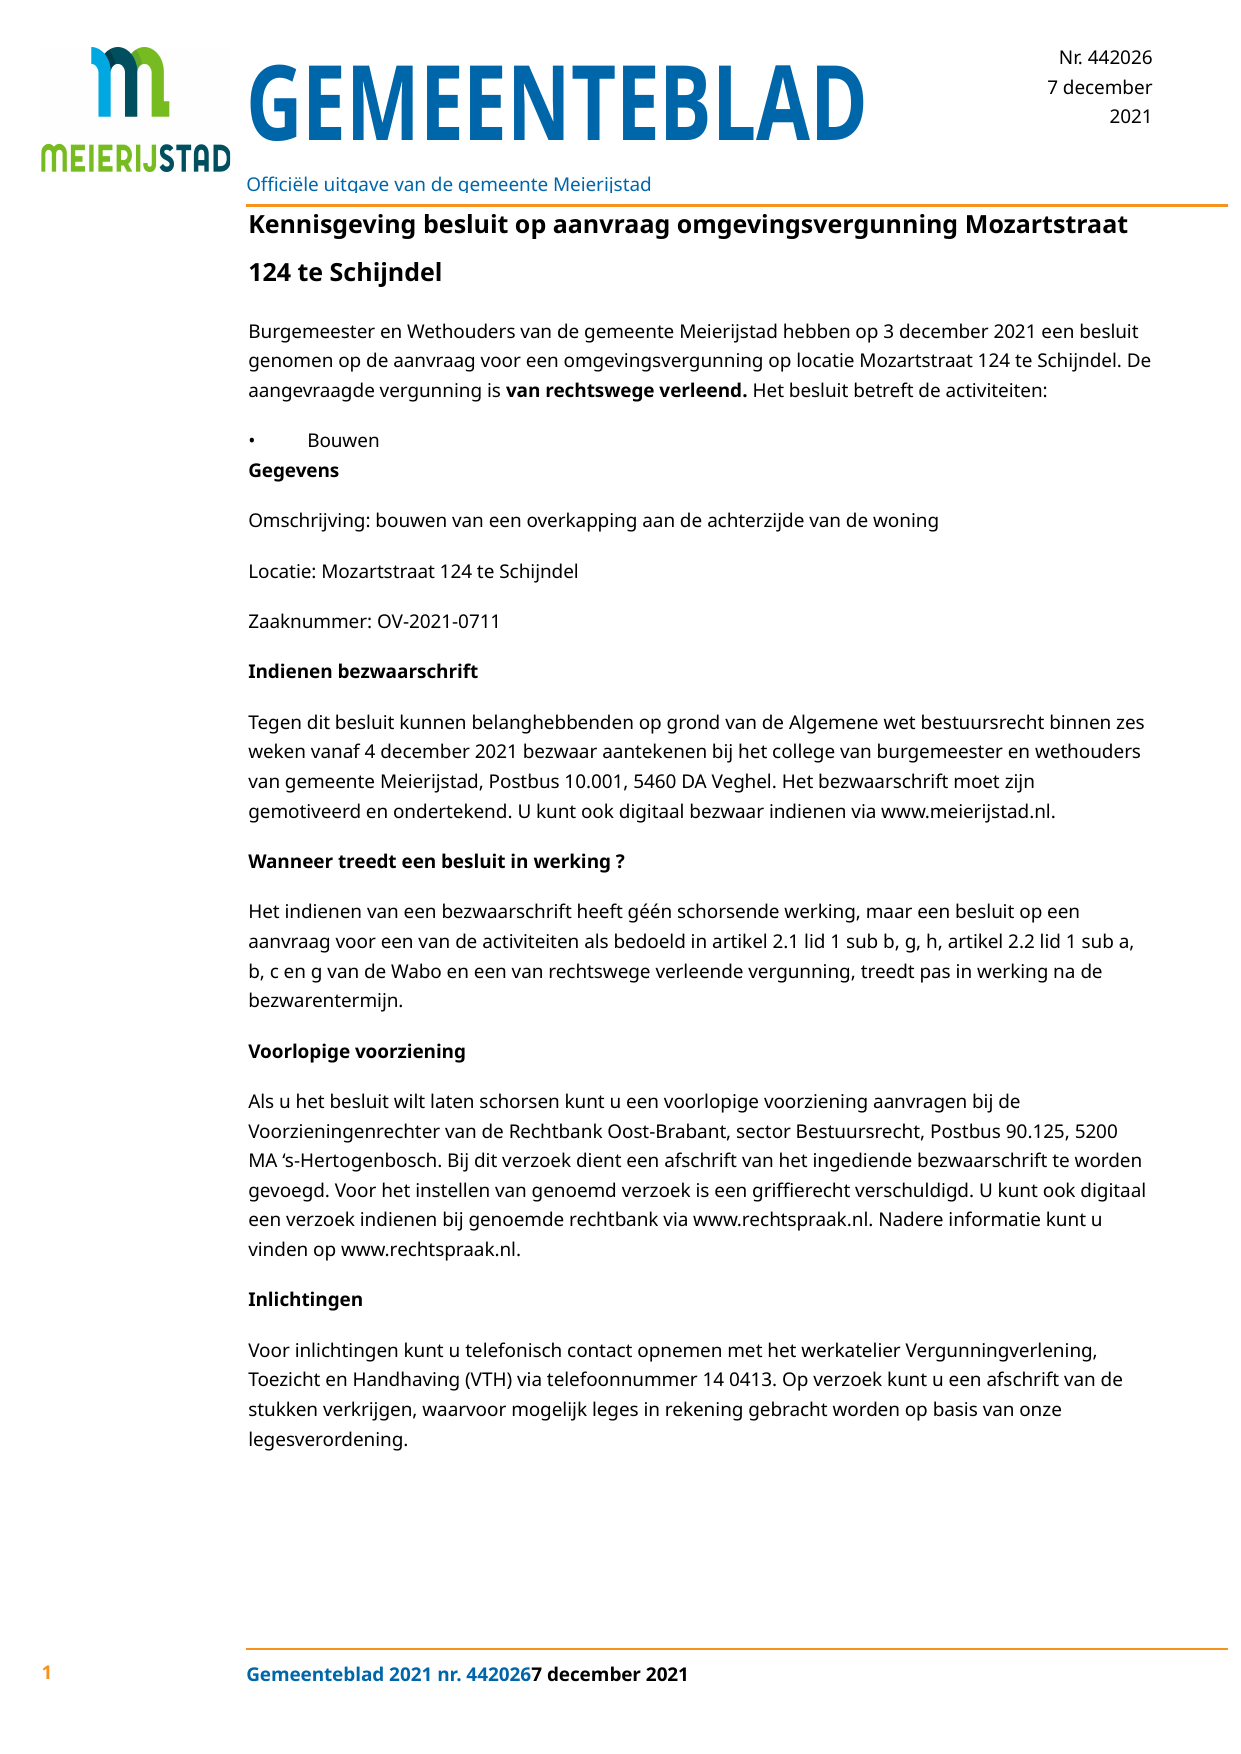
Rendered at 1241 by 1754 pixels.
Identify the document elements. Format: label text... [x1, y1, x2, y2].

text Omschrijving: bouwen van een overkapping aan de achterzijde van de woning [248, 507, 1152, 533]
text Zaaknummer: OV-2021-0711 [248, 608, 1152, 634]
text Het indienen van een bezwaarschrift heeft géén schorsende werking, maar een besluit op een aanvraag voor een van de activiteiten als bedoeld in artikel 2.1 lid 1 sub b, g, h, artikel 2.2 lid 1 sub a, b, c en g van de Wabo en een van rechtswege verleende vergunning, treedt pas in werking na de bezwarentermijn. [248, 899, 1152, 1013]
text Locatie: Mozartstraat 124 te Schijndel [248, 558, 1152, 584]
picture [41, 47, 231, 172]
text Burgemeester en Wethouders van de gemeente Meierijstad hebben op 3 december 2021 een besluit genomen op de aanvraag voor een omgevingsvergunning op locatie Mozartstraat 124 te Schijndel. De aangevraagde vergunning is van rechtswege verleend. Het besluit betreft de activiteiten: [248, 318, 1152, 403]
text Inlichtingen [248, 1287, 1152, 1312]
text Gegevens [248, 457, 1152, 483]
text Tegen dit besluit kunnen belanghebbenden op grond van de Algemene wet bestuursrecht binnen zes weken vanaf 4 december 2021 bezwaar aantekenen bij het college van burgemeester en wethouders van gemeente Meierijstad, Postbus 10.001, 5460 DA Veghel. Het bezwaarschrift moet zijn gemotiveerd en ondertekend. U kunt ook digitaal bezwaar indienen via www.meierijstad.nl. [248, 709, 1152, 824]
text Voorlopige voorziening [248, 1038, 1152, 1064]
text Kennisgeving besluit op aanvraag omgevingsvergunning Mozartstraat 124 te Schijndel [248, 207, 1152, 288]
text Wanneer treedt een besluit in werking ? [248, 848, 1152, 874]
list Bouwen [248, 427, 1152, 453]
text Indienen bezwaarschrift [248, 659, 1152, 684]
text Als u het besluit wilt laten schorsen kunt u een voorlopige voorziening aanvragen bij de Voorzieningenrechter van de Rechtbank Oost-Brabant, sector Bestuursrecht, Postbus 90.125, 5200 MA ‘s-Hertogenbosch. Bij dit verzoek dient een afschrift van het ingediende bezwaarschrift te worden gevoegd. Voor het instellen van genoemd verzoek is een griffierecht verschuldigd. U kunt ook digitaal een verzoek indienen bij genoemde rechtbank via www.rechtspraak.nl. Nadere informatie kunt u vinden op www.rechtspraak.nl. [248, 1088, 1152, 1262]
text Voor inlichtingen kunt u telefonisch contact opnemen met het werkatelier Vergunningverlening, Toezicht en Handhaving (VTH) via telefoonnummer 14 0413. Op verzoek kunt u een afschrift van de stukken verkrijgen, waarvoor mogelijk leges in rekening gebracht worden op basis van onze legesverordening. [248, 1337, 1152, 1452]
